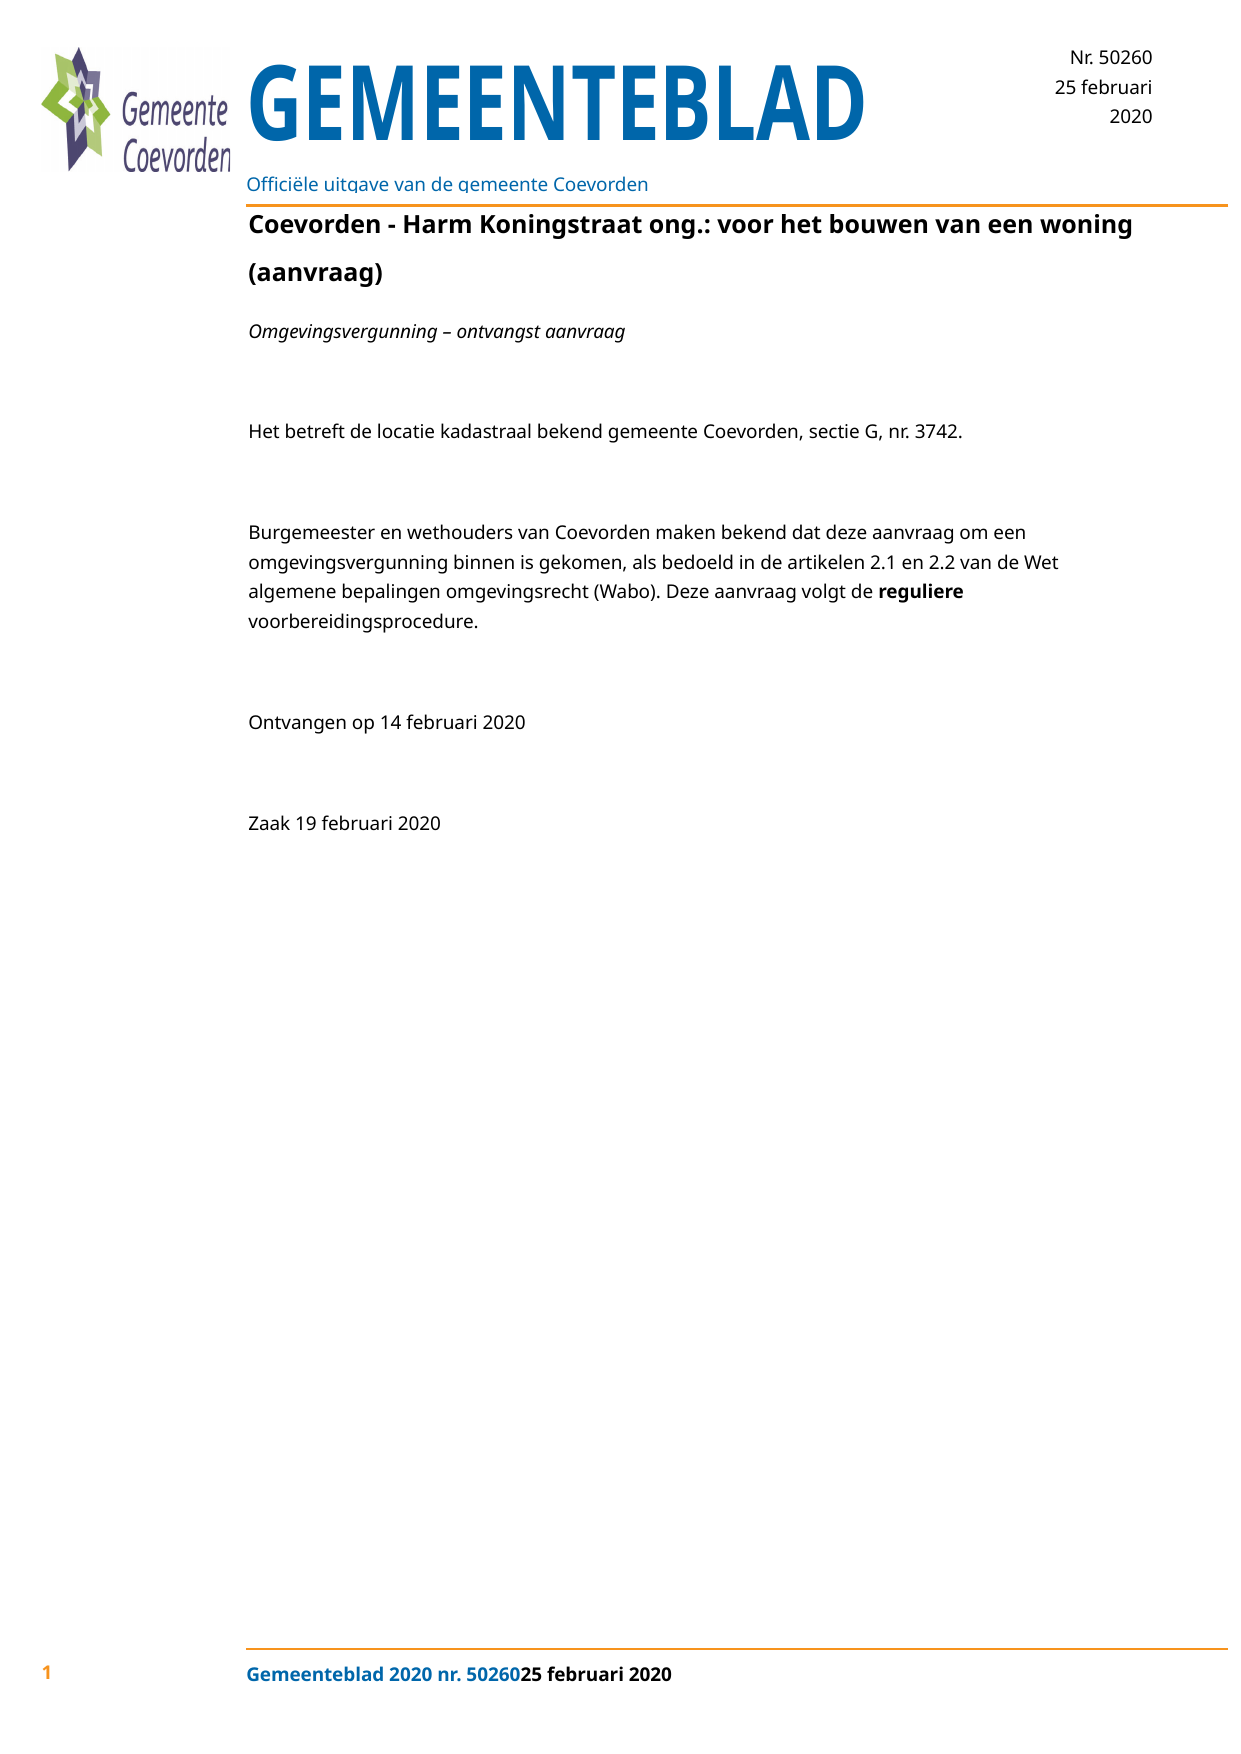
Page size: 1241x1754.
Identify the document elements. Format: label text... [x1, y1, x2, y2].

text Coevorden - Harm Koningstraat ong.: voor het bouwen van een woning (aanvraag) [248, 207, 1152, 288]
text Zaak 19 februari 2020 [248, 810, 1152, 836]
text Omgevingsvergunning – ontvangst aanvraag [248, 318, 1152, 344]
text Het betreft de locatie kadastraal bekend gemeente Coevorden, sectie G, nr. 3742. [248, 419, 1152, 444]
picture [41, 47, 231, 172]
text Burgemeester en wethouders van Coevorden maken bekend dat deze aanvraag om een omgevingsvergunning binnen is gekomen, als bedoeld in de artikelen 2.1 en 2.2 van de Wet algemene bepalingen omgevingsrecht (Wabo). Deze aanvraag volgt de reguliere voorbereidingsprocedure. [248, 519, 1152, 634]
text Ontvangen op 14 februari 2020 [248, 709, 1152, 735]
